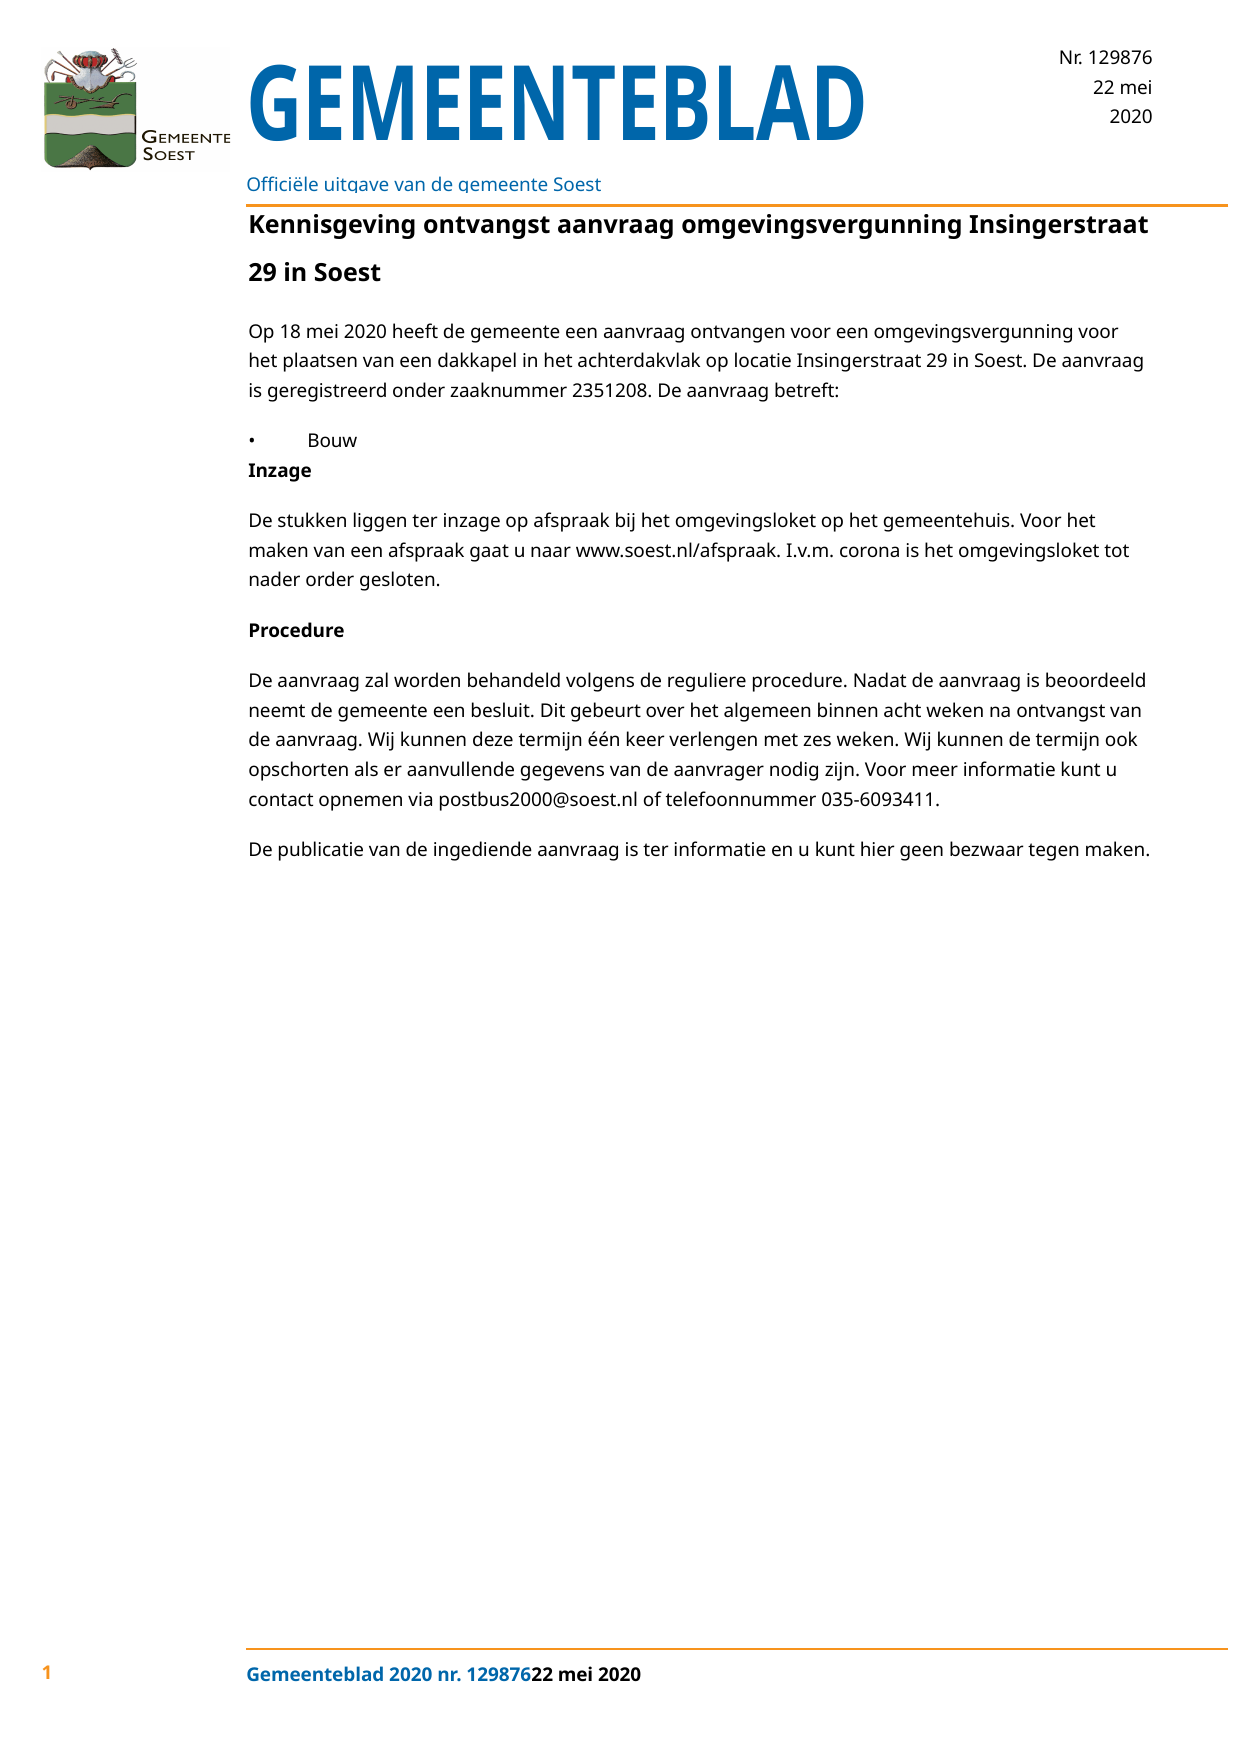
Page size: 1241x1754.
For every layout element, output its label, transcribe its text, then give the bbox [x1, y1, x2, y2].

text De stukken liggen ter inzage op afspraak bij het omgevingsloket op het gemeentehuis. Voor het maken van een afspraak gaat u naar www.soest.nl/afspraak. I.v.m. corona is het omgevingsloket tot nader order gesloten. [248, 507, 1152, 592]
text De publicatie van de ingediende aanvraag is ter informatie en u kunt hier geen bezwaar tegen maken. [248, 836, 1152, 862]
text Op 18 mei 2020 heeft de gemeente een aanvraag ontvangen voor een omgevingsvergunning voor het plaatsen van een dakkapel in het achterdakvlak op locatie Insingerstraat 29 in Soest. De aanvraag is geregistreerd onder zaaknummer 2351208. De aanvraag betreft: [248, 318, 1152, 403]
picture [41, 47, 231, 172]
text Kennisgeving ontvangst aanvraag omgevingsvergunning Insingerstraat 29 in Soest [248, 207, 1152, 288]
text Procedure [248, 617, 1152, 643]
text De aanvraag zal worden behandeld volgens de reguliere procedure. Nadat de aanvraag is beoordeeld neemt de gemeente een besluit. Dit gebeurt over het algemeen binnen acht weken na ontvangst van de aanvraag. Wij kunnen deze termijn één keer verlengen met zes weken. Wij kunnen de termijn ook opschorten als er aanvullende gegevens van de aanvrager nodig zijn. Voor meer informatie kunt u contact opnemen via postbus2000@soest.nl of telefoonnummer 035-6093411. [248, 667, 1152, 812]
list Bouw [248, 427, 1152, 453]
text Inzage [248, 457, 1152, 483]
